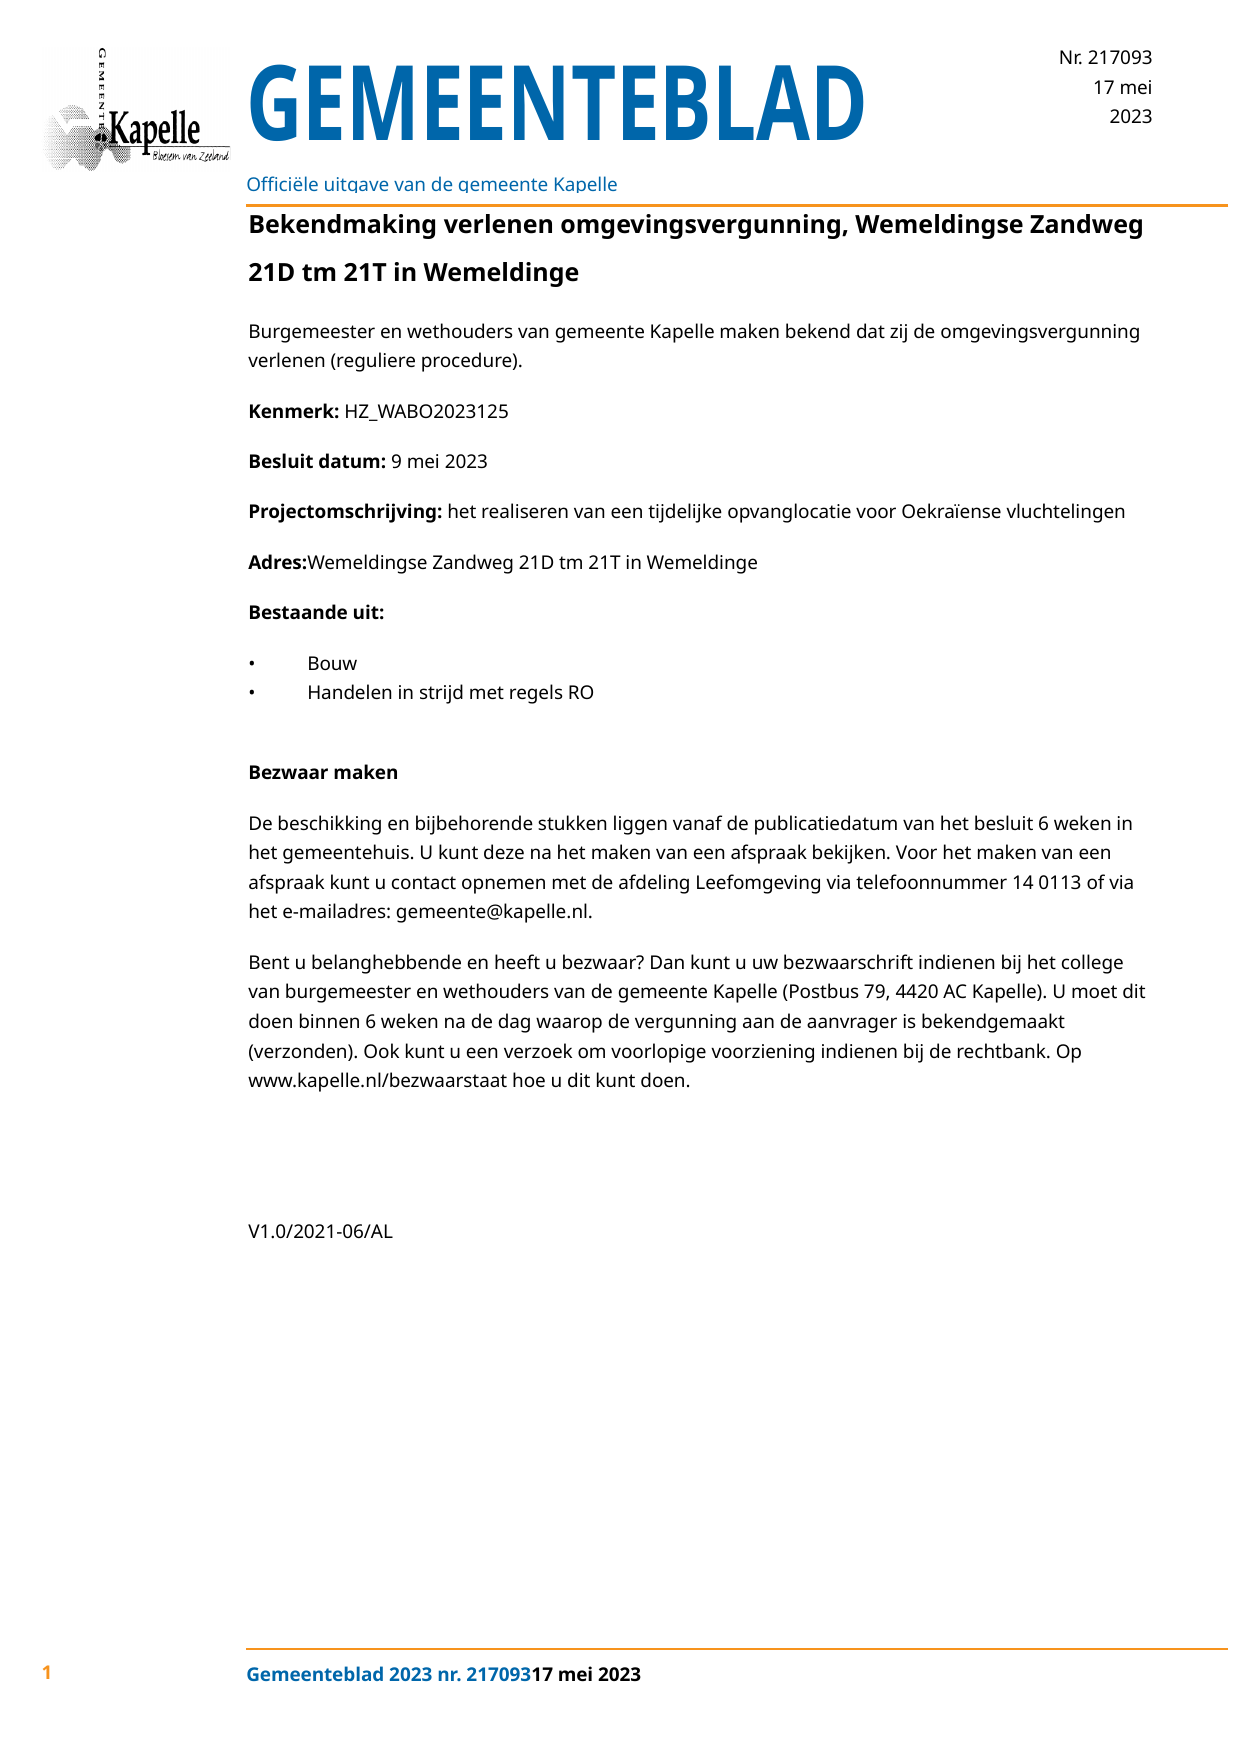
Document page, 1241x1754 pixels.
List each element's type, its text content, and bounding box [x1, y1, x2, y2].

text De beschikking en bijbehorende stukken liggen vanaf de publicatiedatum van het besluit 6 weken in het gemeentehuis. U kunt deze na het maken van een afspraak bekijken. Voor het maken van een afspraak kunt u contact opnemen met de afdeling Leefomgeving via telefoonnummer 14 0113 of via het e-mailadres: gemeente@kapelle.nl. [248, 810, 1152, 924]
list Bouw [248, 650, 1152, 676]
text Adres:Wemeldingse Zandweg 21D tm 21T in Wemeldinge [248, 549, 1152, 575]
text Kenmerk: HZ_WABO2023125 [248, 398, 1152, 424]
text Bestaande uit: [248, 599, 1152, 625]
text V1.0/2021-06/AL [248, 1219, 1152, 1244]
text Bezwaar maken [248, 759, 1152, 785]
text Besluit datum: 9 mei 2023 [248, 448, 1152, 474]
picture [41, 47, 231, 172]
text Projectomschrijving: het realiseren van een tijdelijke opvanglocatie voor Oekraïense vluchtelingen [248, 499, 1152, 524]
text Bekendmaking verlenen omgevingsvergunning, Wemeldingse Zandweg 21D tm 21T in Wemeldinge [248, 207, 1152, 288]
text Bent u belanghebbende en heeft u bezwaar? Dan kunt u uw bezwaarschrift indienen bij het college van burgemeester en wethouders van de gemeente Kapelle (Postbus 79, 4420 AC Kapelle). U moet dit doen binnen 6 weken na de dag waarop de vergunning aan de aanvrager is bekendgemaakt (verzonden). Ook kunt u een verzoek om voorlopige voorziening indienen bij de rechtbank. Op www.kapelle.nl/bezwaarstaat hoe u dit kunt doen. [248, 949, 1152, 1093]
text Burgemeester en wethouders van gemeente Kapelle maken bekend dat zij de omgevingsvergunning verlenen (reguliere procedure). [248, 318, 1152, 373]
list Handelen in strijd met regels RO [248, 679, 1152, 705]
